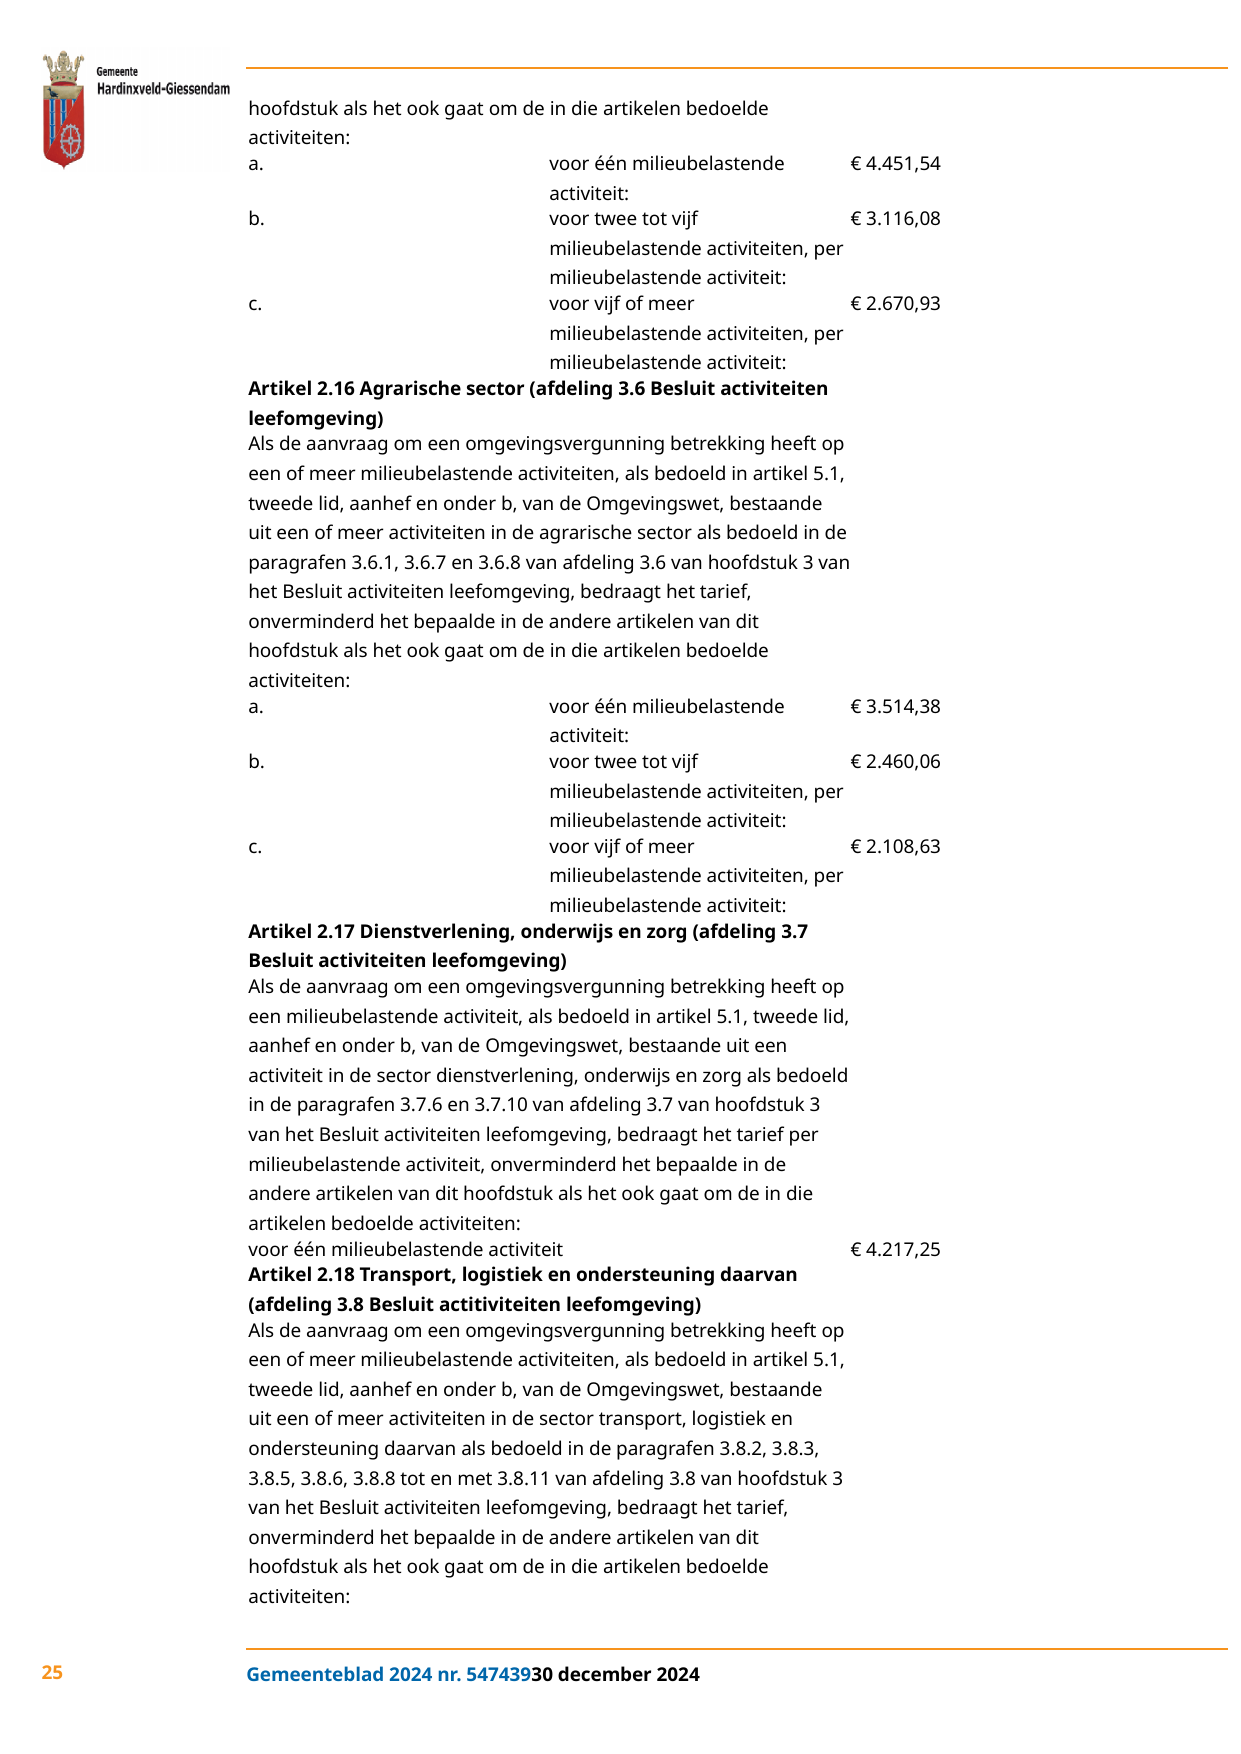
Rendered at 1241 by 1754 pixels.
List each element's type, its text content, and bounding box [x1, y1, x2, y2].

table_cell [850, 375, 1152, 431]
table_cell € 2.670,93 [850, 290, 1152, 375]
table_cell a. [248, 693, 549, 748]
table_cell b. [248, 748, 549, 833]
table_cell hoofdstuk als het ook gaat om de in die artikelen bedoelde activiteiten: [248, 95, 850, 150]
table_cell Artikel 2.16 Agrarische sector (afdeling 3.6 Besluit activiteiten leefomgeving) [248, 375, 850, 431]
table_cell [850, 973, 1152, 1236]
table_cell Artikel 2.18 Transport, logistiek en ondersteuning daarvan (afdeling 3.8 Besluit actitiviteiten leefomgeving) [248, 1261, 850, 1317]
table_cell voor één milieubelastende activiteit: [549, 150, 850, 205]
table_cell c. [248, 833, 549, 918]
table_cell voor één milieubelastende activiteit: [549, 693, 850, 748]
table_cell € 4.217,25 [850, 1236, 1152, 1261]
table_cell voor één milieubelastende activiteit [248, 1236, 850, 1261]
table_cell € 4.451,54 [850, 150, 1152, 205]
picture [41, 47, 231, 172]
table_cell [850, 431, 1152, 693]
table_cell € 2.108,63 [850, 833, 1152, 918]
table_cell Als de aanvraag om een omgevingsvergunning betrekking heeft op een milieubelastende activiteit, als bedoeld in artikel 5.1, tweede lid, aanhef en onder b, van de Omgevingswet, bestaande uit een activiteit in de sector dienstverlening, onderwijs en zorg als bedoeld in de paragrafen 3.7.6 en 3.7.10 van afdeling 3.7 van hoofdstuk 3 van het Besluit activiteiten leefomgeving, bedraagt het tarief per milieubelastende activiteit, onverminderd het bepaalde in de andere artikelen van dit hoofdstuk als het ook gaat om de in die artikelen bedoelde activiteiten: [248, 973, 850, 1236]
table_cell [850, 1261, 1152, 1317]
table_cell voor twee tot vijf milieubelastende activiteiten, per milieubelastende activiteit: [549, 748, 850, 833]
table_cell voor twee tot vijf milieubelastende activiteiten, per milieubelastende activiteit: [549, 205, 850, 290]
table_cell € 2.460,06 [850, 748, 1152, 833]
table_cell Als de aanvraag om een omgevingsvergunning betrekking heeft op een of meer milieubelastende activiteiten, als bedoeld in artikel 5.1, tweede lid, aanhef en onder b, van de Omgevingswet, bestaande uit een of meer activiteiten in de sector transport, logistiek en ondersteuning daarvan als bedoeld in de paragrafen 3.8.2, 3.8.3, 3.8.5, 3.8.6, 3.8.8 tot en met 3.8.11 van afdeling 3.8 van hoofdstuk 3 van het Besluit activiteiten leefomgeving, bedraagt het tarief, onverminderd het bepaalde in de andere artikelen van dit hoofdstuk als het ook gaat om de in die artikelen bedoelde activiteiten: [248, 1317, 850, 1609]
table_cell c. [248, 290, 549, 375]
table_cell [850, 1317, 1152, 1609]
table_cell € 3.116,08 [850, 205, 1152, 290]
table_cell Als de aanvraag om een omgevingsvergunning betrekking heeft op een of meer milieubelastende activiteiten, als bedoeld in artikel 5.1, tweede lid, aanhef en onder b, van de Omgevingswet, bestaande uit een of meer activiteiten in de agrarische sector als bedoeld in de paragrafen 3.6.1, 3.6.7 en 3.6.8 van afdeling 3.6 van hoofdstuk 3 van het Besluit activiteiten leefomgeving, bedraagt het tarief, onverminderd het bepaalde in de andere artikelen van dit hoofdstuk als het ook gaat om de in die artikelen bedoelde activiteiten: [248, 431, 850, 693]
table_cell [850, 95, 1152, 150]
table_cell € 3.514,38 [850, 693, 1152, 748]
table_cell [850, 918, 1152, 973]
table_cell b. [248, 205, 549, 290]
table_cell Artikel 2.17 Dienstverlening, onderwijs en zorg (afdeling 3.7 Besluit activiteiten leefomgeving) [248, 918, 850, 973]
table_cell a. [248, 150, 549, 205]
table_cell voor vijf of meer milieubelastende activiteiten, per milieubelastende activiteit: [549, 833, 850, 918]
table_cell voor vijf of meer milieubelastende activiteiten, per milieubelastende activiteit: [549, 290, 850, 375]
